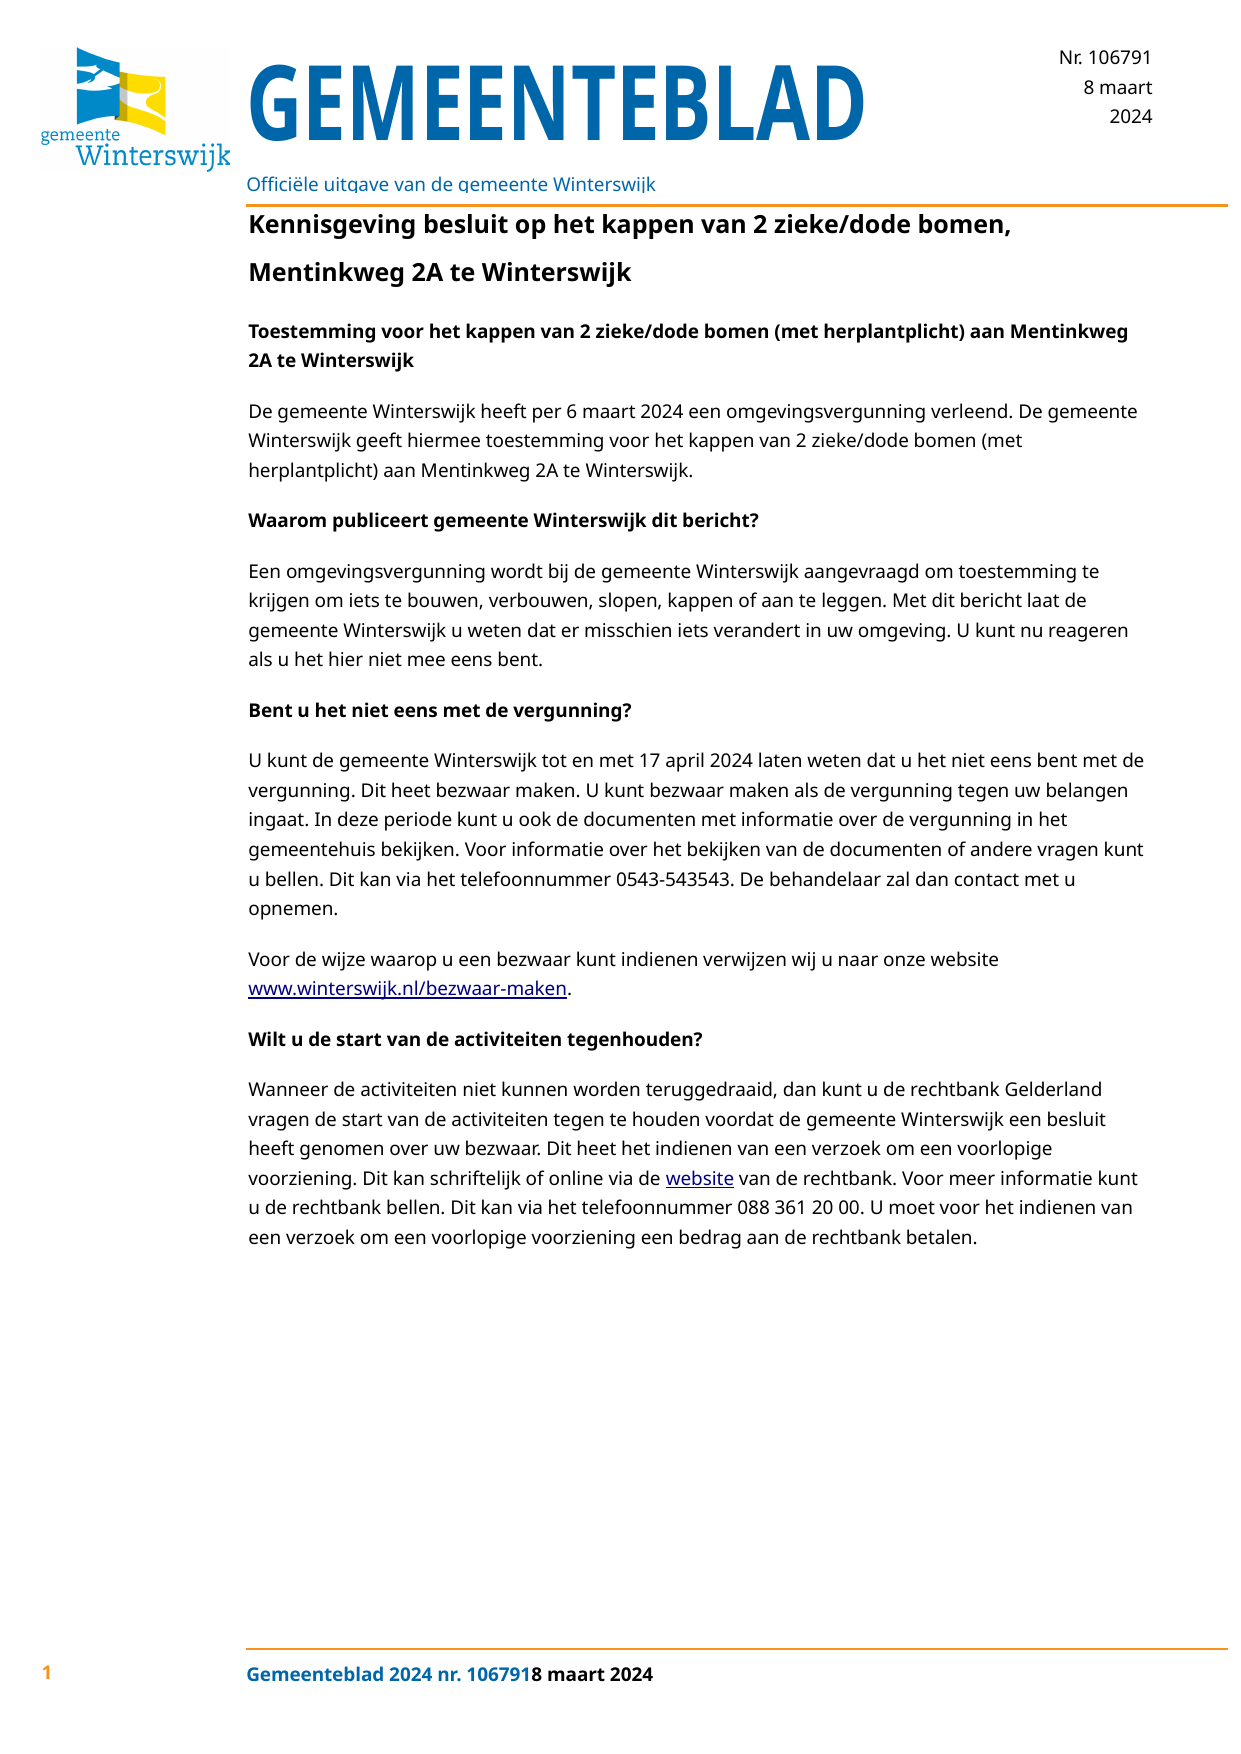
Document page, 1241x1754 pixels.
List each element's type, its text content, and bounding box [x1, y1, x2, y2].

text Bent u het niet eens met de vergunning? [248, 697, 1152, 723]
text Wilt u de start van de activiteiten tegenhouden? [248, 1026, 1152, 1052]
text U kunt de gemeente Winterswijk tot en met 17 april 2024 laten weten dat u het niet eens bent met de vergunning. Dit heet bezwaar maken. U kunt bezwaar maken als de vergunning tegen uw belangen ingaat. In deze periode kunt u ook de documenten met informatie over de vergunning in het gemeentehuis bekijken. Voor informatie over het bekijken van de documenten of andere vragen kunt u bellen. Dit kan via het telefoonnummer 0543-543543. De behandelaar zal dan contact met u opnemen. [248, 747, 1152, 921]
text Waarom publiceert gemeente Winterswijk dit bericht? [248, 507, 1152, 533]
text Voor de wijze waarop u een bezwaar kunt indienen verwijzen wij u naar onze website www.winterswijk.nl/bezwaar-maken. [248, 946, 1152, 1001]
text Kennisgeving besluit op het kappen van 2 zieke/dode bomen, Mentinkweg 2A te Winterswijk [248, 207, 1152, 288]
picture [225, 153, 231, 162]
picture [41, 47, 231, 172]
text Een omgevingsvergunning wordt bij de gemeente Winterswijk aangevraagd om toestemming te krijgen om iets te bouwen, verbouwen, slopen, kappen of aan te leggen. Met dit bericht laat de gemeente Winterswijk u weten dat er misschien iets verandert in uw omgeving. U kunt nu reageren als u het hier niet mee eens bent. [248, 558, 1152, 672]
text Toestemming voor het kappen van 2 zieke/dode bomen (met herplantplicht) aan Mentinkweg 2A te Winterswijk [248, 318, 1152, 373]
text De gemeente Winterswijk heeft per 6 maart 2024 een omgevingsvergunning verleend. De gemeente Winterswijk geeft hiermee toestemming voor het kappen van 2 zieke/dode bomen (met herplantplicht) aan Mentinkweg 2A te Winterswijk. [248, 398, 1152, 483]
text Wanneer de activiteiten niet kunnen worden teruggedraaid, dan kunt u de rechtbank Gelderland vragen de start van de activiteiten tegen te houden voordat de gemeente Winterswijk een besluit heeft genomen over uw bezwaar. Dit heet het indienen van een verzoek om een voorlopige voorziening. Dit kan schriftelijk of online via de website van de rechtbank. Voor meer informatie kunt u de rechtbank bellen. Dit kan via het telefoonnummer 088 361 20 00. U moet voor het indienen van een verzoek om een voorlopige voorziening een bedrag aan de rechtbank betalen. [248, 1076, 1152, 1250]
